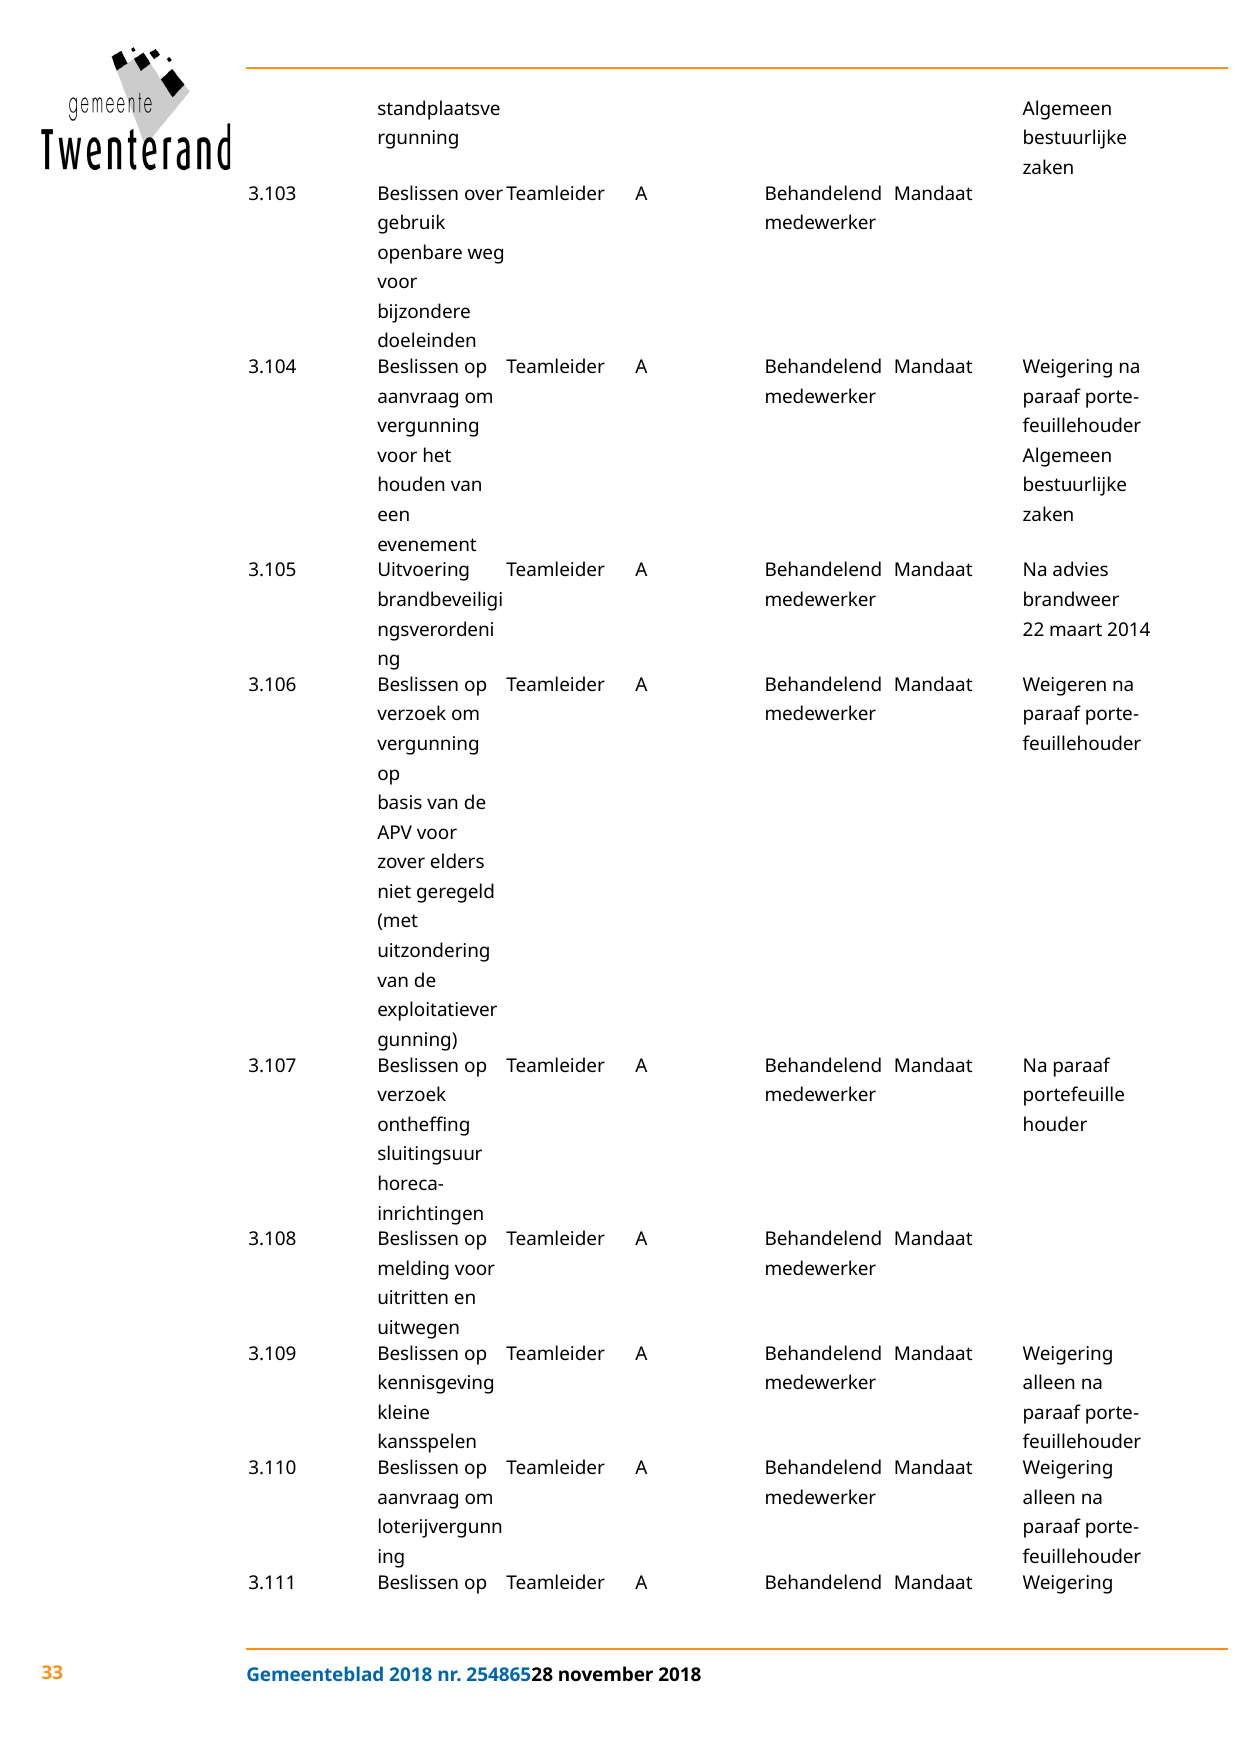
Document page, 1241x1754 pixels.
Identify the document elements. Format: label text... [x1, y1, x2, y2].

table_cell [1023, 1225, 1152, 1340]
table_cell Mandaat [894, 671, 1022, 1052]
table_cell 3.105 [248, 557, 377, 671]
table_cell Behandelend medewerker [764, 1225, 893, 1340]
table_cell Teamleider [506, 1225, 635, 1340]
table_cell Teamleider [506, 353, 635, 557]
table_cell Behandelend medewerker [764, 1340, 893, 1454]
table_cell Behandelend medewerker [764, 1052, 893, 1225]
table_cell Behandelend medewerker [764, 557, 893, 671]
table_cell [894, 95, 1022, 180]
table_cell 3.107 [248, 1052, 377, 1225]
table_cell Beslissen op [377, 1569, 506, 1594]
table_cell Na advies brandweer 22 maart 2014 [1023, 557, 1152, 671]
table_cell A [635, 353, 764, 557]
table_cell Na paraaf portefeuille houder [1023, 1052, 1152, 1225]
table_cell A [635, 1569, 764, 1594]
table_cell Teamleider [506, 557, 635, 671]
table_cell A [635, 180, 764, 353]
table_cell Algemeen bestuurlijke zaken [1023, 95, 1152, 180]
table_cell Mandaat [894, 1569, 1022, 1594]
table_cell Weigering [1023, 1569, 1152, 1594]
table_cell Mandaat [894, 1225, 1022, 1340]
table_cell Weigering alleen na paraaf porte-feuillehouder [1023, 1454, 1152, 1569]
table_cell A [635, 1225, 764, 1340]
table_cell Uitvoering brandbeveiligingsverordening [377, 557, 506, 671]
table_cell 3.106 [248, 671, 377, 1052]
table_cell [506, 95, 635, 180]
table_cell A [635, 1052, 764, 1225]
table_cell Behandelend medewerker [764, 671, 893, 1052]
table_cell A [635, 1340, 764, 1454]
table_cell Mandaat [894, 1052, 1022, 1225]
table_cell Beslissen op melding voor uitritten en uitwegen [377, 1225, 506, 1340]
table_cell Teamleider [506, 180, 635, 353]
table_cell Beslissen op verzoek om vergunning op basis van de APV voor zover elders niet geregeld (met uitzondering van de exploitatievergunning) [377, 671, 506, 1052]
table_cell Mandaat [894, 1340, 1022, 1454]
table_cell Behandelend medewerker [764, 1454, 893, 1569]
table_cell Mandaat [894, 1454, 1022, 1569]
table_cell A [635, 671, 764, 1052]
table_cell 3.111 [248, 1569, 377, 1594]
picture [41, 47, 231, 172]
table_cell Beslissen op kennisgeving kleine kansspelen [377, 1340, 506, 1454]
table_cell Teamleider [506, 671, 635, 1052]
table_cell [635, 95, 764, 180]
table_cell 3.103 [248, 180, 377, 353]
table_cell A [635, 557, 764, 671]
table_cell Beslissen op aanvraag om vergunning voor het houden van een evenement [377, 353, 506, 557]
table_cell [764, 95, 893, 180]
table_cell Teamleider [506, 1340, 635, 1454]
table_cell 3.109 [248, 1340, 377, 1454]
table_cell Weigeren na paraaf porte-feuillehouder [1023, 671, 1152, 1052]
table_cell Teamleider [506, 1052, 635, 1225]
table_cell standplaatsvergunning [377, 95, 506, 180]
table_cell Behandelend medewerker [764, 353, 893, 557]
table_cell Weigering alleen na paraaf porte-feuillehouder [1023, 1340, 1152, 1454]
table_cell [1023, 180, 1152, 353]
table_cell Beslissen over gebruik openbare weg voor bijzondere doeleinden [377, 180, 506, 353]
table_cell Behandelend [764, 1569, 893, 1594]
table_cell Mandaat [894, 557, 1022, 671]
table_cell Beslissen op aanvraag om loterijvergunning [377, 1454, 506, 1569]
table_cell Mandaat [894, 353, 1022, 557]
table_cell [248, 95, 377, 180]
table_cell A [635, 1454, 764, 1569]
table_cell 3.108 [248, 1225, 377, 1340]
table_cell Teamleider [506, 1454, 635, 1569]
table_cell 3.104 [248, 353, 377, 557]
table_cell Teamleider [506, 1569, 635, 1594]
table_cell Beslissen op verzoek ontheffing sluitingsuur horeca-inrichtingen [377, 1052, 506, 1225]
table_cell Weigering na paraaf porte-feuillehouder Algemeen bestuurlijke zaken [1023, 353, 1152, 557]
table_cell Behandelend medewerker [764, 180, 893, 353]
table_cell Mandaat [894, 180, 1022, 353]
table_cell 3.110 [248, 1454, 377, 1569]
